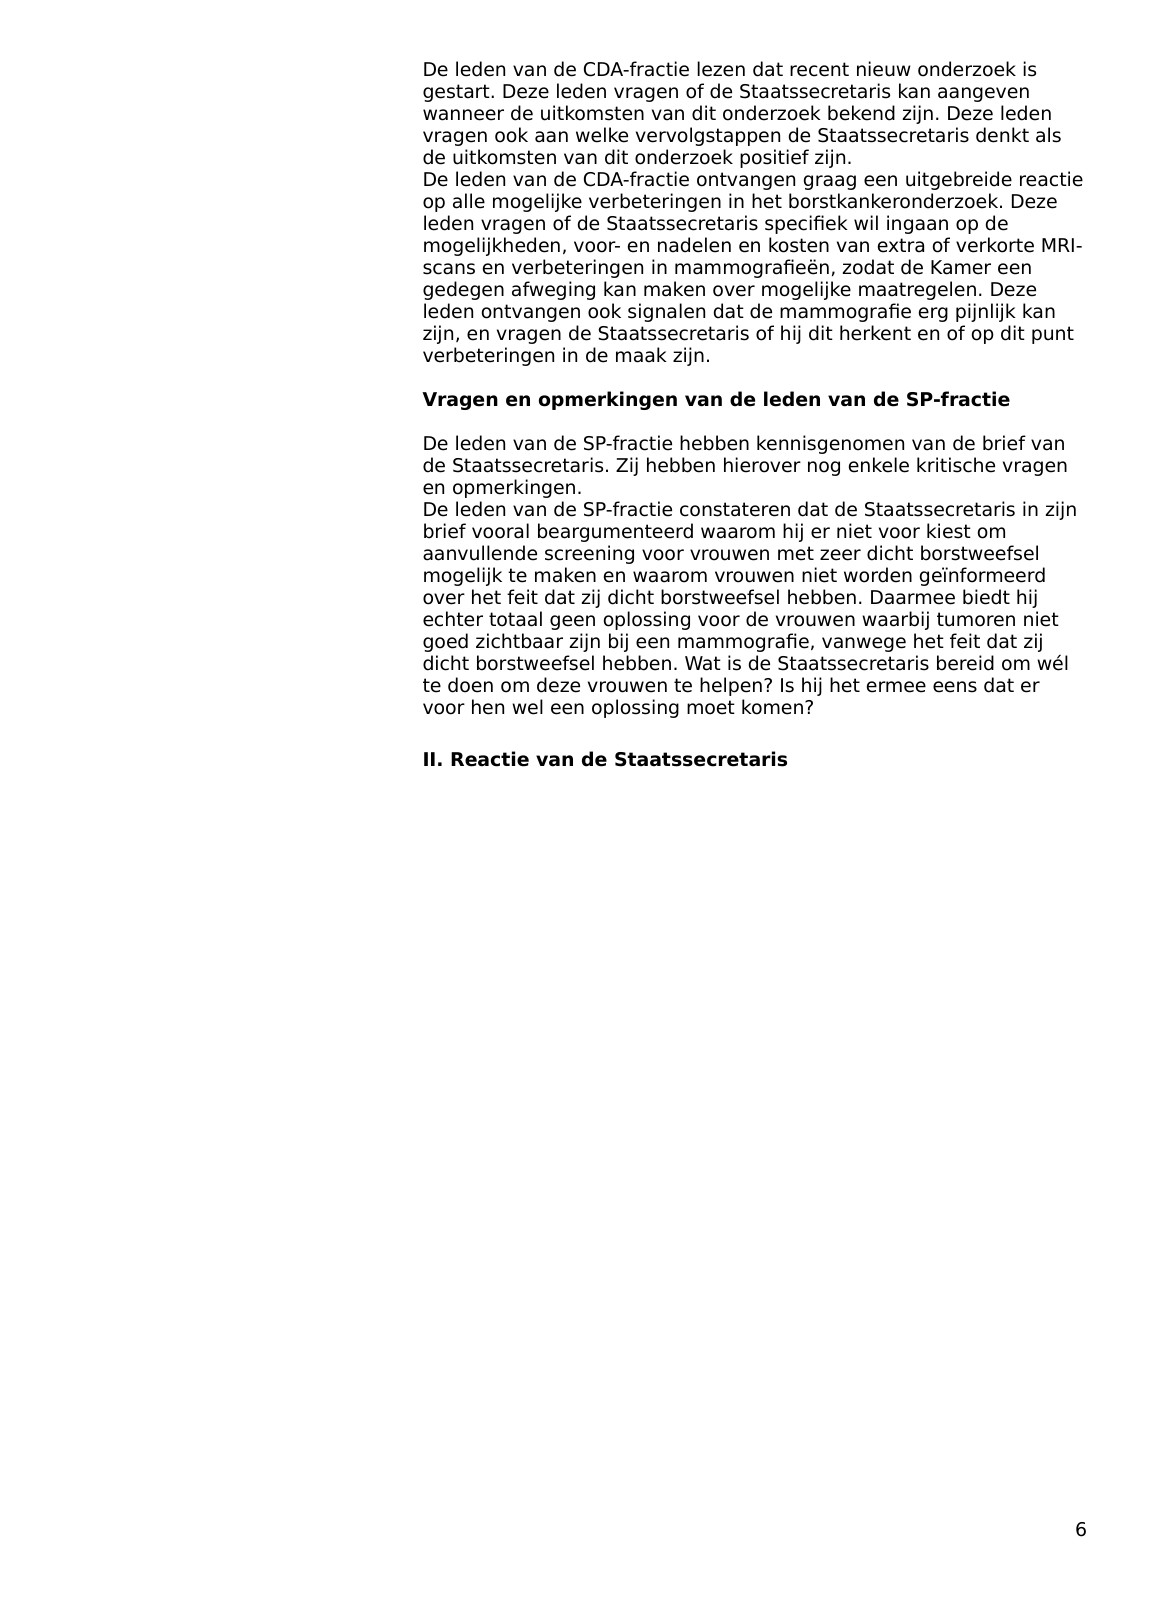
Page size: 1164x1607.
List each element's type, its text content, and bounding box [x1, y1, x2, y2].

subtitle II. Reactie van de Staatssecretaris [422, 749, 1087, 771]
text De leden van de SP-fractie constateren dat de Staatssecretaris in zijn brief vooral beargumenteerd waarom hij er niet voor kiest om aanvullende screening voor vrouwen met zeer dicht borstweefsel mogelijk te maken en waarom vrouwen niet worden geïnformeerd over het feit dat zij dicht borstweefsel hebben. Daarmee biedt hij echter totaal geen oplossing voor de vrouwen waarbij tumoren niet goed zichtbaar zijn bij een mammografie, vanwege het feit dat zij dicht borstweefsel hebben. Wat is de Staatssecretaris bereid om wél te doen om deze vrouwen te helpen? Is hij het ermee eens dat er voor hen wel een oplossing moet komen? [422, 499, 1087, 719]
text De leden van de SP-fractie hebben kennisgenomen van de brief van de Staatssecretaris. Zij hebben hierover nog enkele kritische vragen en opmerkingen. [422, 433, 1087, 499]
subtitle Vragen en opmerkingen van de leden van de SP-fractie [422, 389, 1087, 411]
text De leden van de CDA-fractie lezen dat recent nieuw onderzoek is gestart. Deze leden vragen of de Staatssecretaris kan aangeven wanneer de uitkomsten van dit onderzoek bekend zijn. Deze leden vragen ook aan welke vervolgstappen de Staatssecretaris denkt als de uitkomsten van dit onderzoek positief zijn. [422, 59, 1087, 169]
text De leden van de CDA-fractie ontvangen graag een uitgebreide reactie op alle mogelijke verbeteringen in het borstkankeronderzoek. Deze leden vragen of de Staatssecretaris specifiek wil ingaan op de mogelijkheden, voor- en nadelen en kosten van extra of verkorte MRI-scans en verbeteringen in mammografieën, zodat de Kamer een gedegen afweging kan maken over mogelijke maatregelen. Deze leden ontvangen ook signalen dat de mammografie erg pijnlijk kan zijn, en vragen de Staatssecretaris of hij dit herkent en of op dit punt verbeteringen in de maak zijn. [422, 169, 1087, 367]
